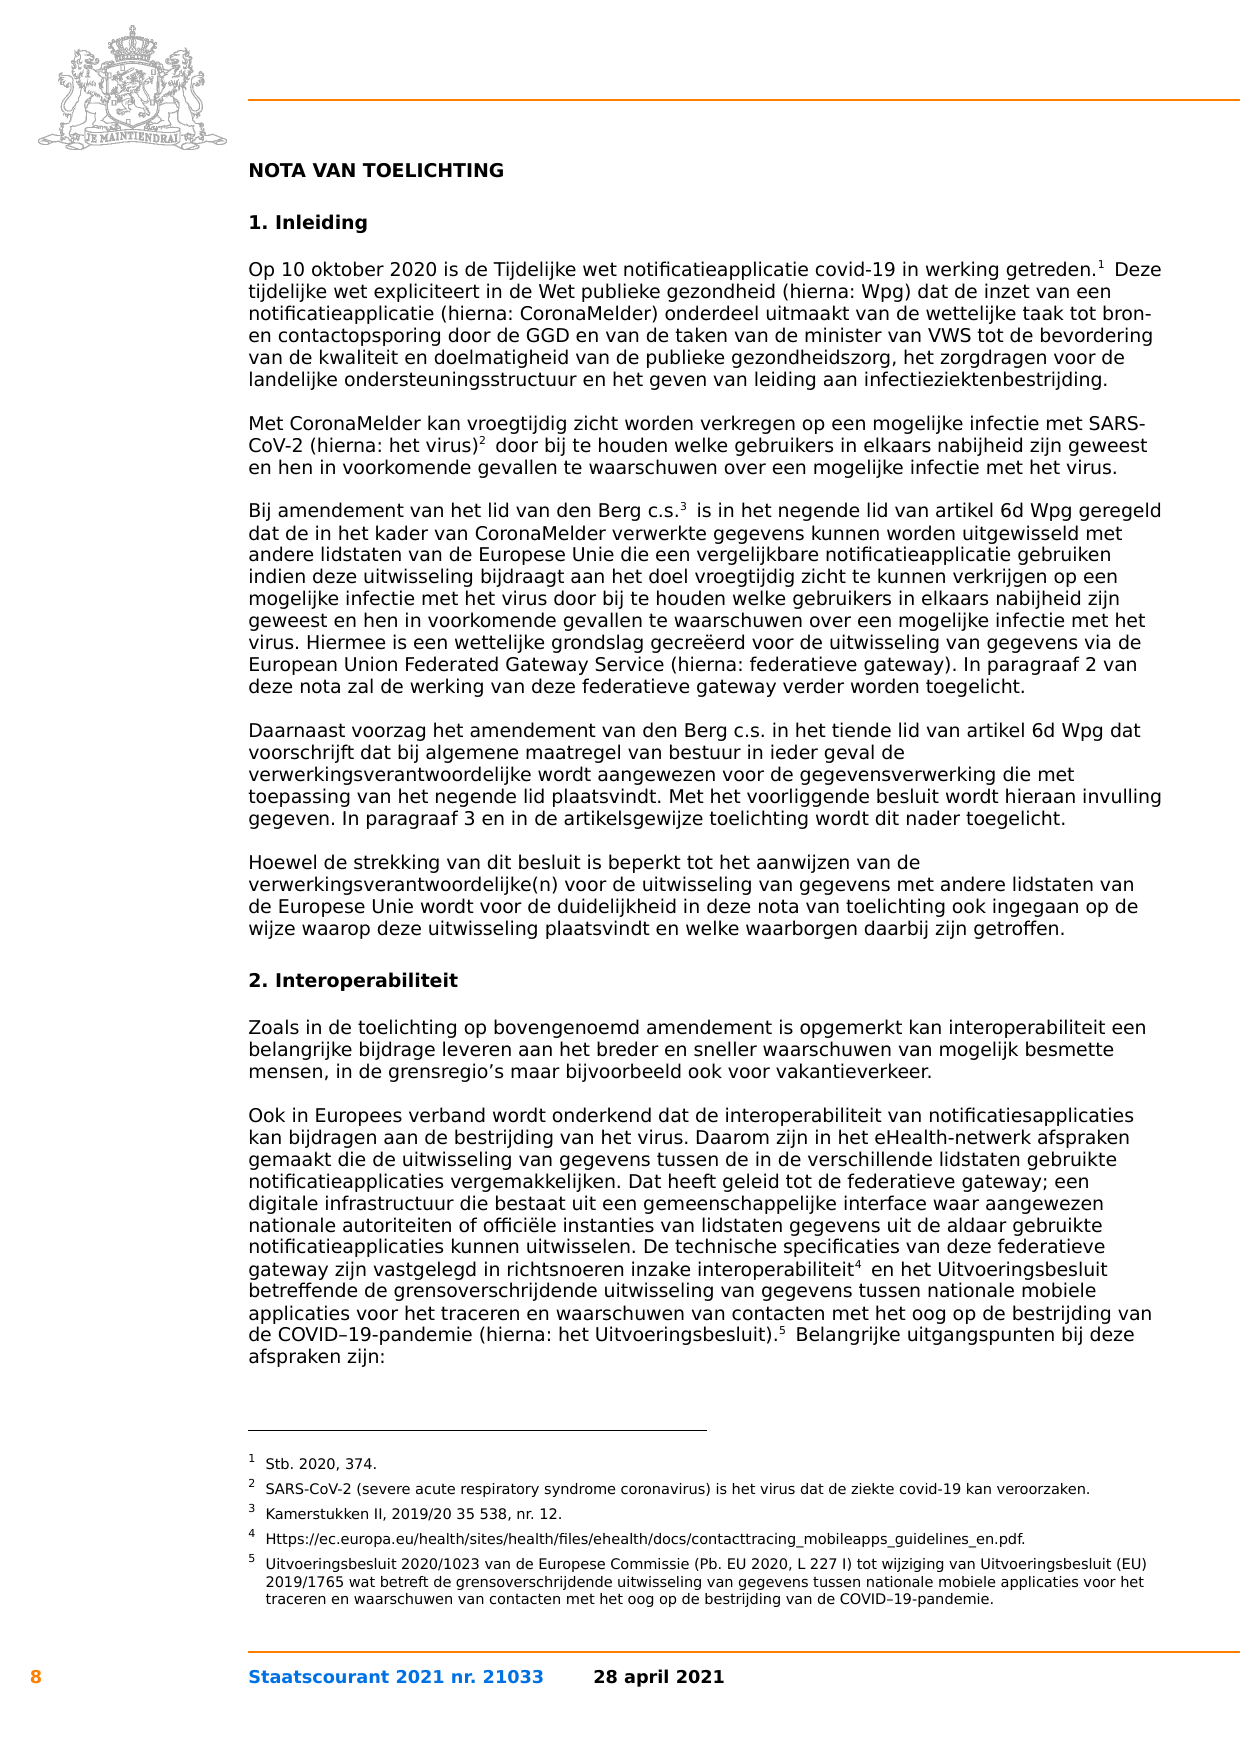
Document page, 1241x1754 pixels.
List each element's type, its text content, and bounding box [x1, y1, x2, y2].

text Bij amendement van het lid van den Berg c.s. is in het negende lid van artikel 6d Wpg geregeld dat de in het kader van CoronaMelder verwerkte gegevens kunnen worden uitgewisseld met andere lidstaten van de Europese Unie die een vergelijkbare notificatieapplicatie gebruiken indien deze uitwisseling bijdraagt aan het doel vroegtijdig zicht te kunnen verkrijgen op een mogelijke infectie met het virus door bij te houden welke gebruikers in elkaars nabijheid zijn geweest en hen in voorkomende gevallen te waarschuwen over een mogelijke infectie met het virus. Hiermee is een wettelijke grondslag gecreëerd voor de uitwisseling van gegevens via de European Union Federated Gateway Service (hierna: federatieve gateway). In paragraaf 2 van deze nota zal de werking van deze federatieve gateway verder worden toegelicht. [248, 500, 1163, 698]
subtitle 1. Inleiding [248, 212, 1163, 234]
text Stb. 2020, 374. [248, 1452, 1163, 1474]
text SARS-CoV-2 (severe acute respiratory syndrome coronavirus) is het virus dat de ziekte covid-19 kan veroorzaken. [248, 1477, 1163, 1499]
subtitle NOTA VAN TOELICHTING [248, 160, 1163, 182]
text Zoals in de toelichting op bovengenoemd amendement is opgemerkt kan interoperabiliteit een belangrijke bijdrage leveren aan het breder en sneller waarschuwen van mogelijk besmette mensen, in de grensregio’s maar bijvoorbeeld ook voor vakantieverkeer. [248, 1017, 1163, 1083]
text Hoewel de strekking van dit besluit is beperkt tot het aanwijzen van de verwerkingsverantwoordelijke(n) voor de uitwisseling van gegevens met andere lidstaten van de Europese Unie wordt voor de duidelijkheid in deze nota van toelichting ook ingegaan op de wijze waarop deze uitwisseling plaatsvindt en welke waarborgen daarbij zijn getroffen. [248, 852, 1163, 940]
text Daarnaast voorzag het amendement van den Berg c.s. in het tiende lid van artikel 6d Wpg dat voorschrijft dat bij algemene maatregel van bestuur in ieder geval de verwerkingsverantwoordelijke wordt aangewezen voor de gegevensverwerking die met toepassing van het negende lid plaatsvindt. Met het voorliggende besluit wordt hieraan invulling gegeven. In paragraaf 3 en in de artikelsgewijze toelichting wordt dit nader toegelicht. [248, 720, 1163, 830]
text Uitvoeringsbesluit 2020/1023 van de Europese Commissie (Pb. EU 2020, L 227 I) tot wijziging van Uitvoeringsbesluit (EU) 2019/1765 wat betreft de grensoverschrijdende uitwisseling van gegevens tussen nationale mobiele applicaties voor het traceren en waarschuwen van contacten met het oog op de bestrijding van de COVID–19-pandemie. [248, 1552, 1163, 1608]
text Ook in Europees verband wordt onderkend dat de interoperabiliteit van notificatiesapplicaties kan bijdragen aan de bestrijding van het virus. Daarom zijn in het eHealth-netwerk afspraken gemaakt die de uitwisseling van gegevens tussen de in de verschillende lidstaten gebruikte notificatieapplicaties vergemakkelijken. Dat heeft geleid tot de federatieve gateway; een digitale infrastructuur die bestaat uit een gemeenschappelijke interface waar aangewezen nationale autoriteiten of officiële instanties van lidstaten gegevens uit de aldaar gebruikte notificatieapplicaties kunnen uitwisselen. De technische specificaties van deze federatieve gateway zijn vastgelegd in richtsnoeren inzake interoperabiliteit en het Uitvoeringsbesluit betreffende de grensoverschrijdende uitwisseling van gegevens tussen nationale mobiele applicaties voor het traceren en waarschuwen van contacten met het oog op de bestrijding van de COVID–19-pandemie (hierna: het Uitvoeringsbesluit). Belangrijke uitgangspunten bij deze afspraken zijn: [248, 1104, 1163, 1368]
text Https://ec.europa.eu/health/sites/health/files/ehealth/docs/contacttracing_mobileapps_guidelines_en.pdf. [248, 1527, 1163, 1549]
text Met CoronaMelder kan vroegtijdig zicht worden verkregen op een mogelijke infectie met SARS-CoV-2 (hierna: het virus) door bij te houden welke gebruikers in elkaars nabijheid zijn geweest en hen in voorkomende gevallen te waarschuwen over een mogelijke infectie met het virus. [248, 413, 1163, 478]
text Kamerstukken II, 2019/20 35 538, nr. 12. [248, 1502, 1163, 1524]
subtitle 2. Interoperabiliteit [248, 970, 1163, 992]
picture [38, 25, 227, 150]
text Op 10 oktober 2020 is de Tijdelijke wet notificatieapplicatie covid-19 in werking getreden. Deze tijdelijke wet expliciteert in de Wet publieke gezondheid (hierna: Wpg) dat de inzet van een notificatieapplicatie (hierna: CoronaMelder) onderdeel uitmaakt van de wettelijke taak tot bron- en contactopsporing door de GGD en van de taken van de minister van VWS tot de bevordering van de kwaliteit en doelmatigheid van de publieke gezondheidszorg, het zorgdragen voor de landelijke ondersteuningsstructuur en het geven van leiding aan infectieziektenbestrijding. [248, 259, 1163, 391]
